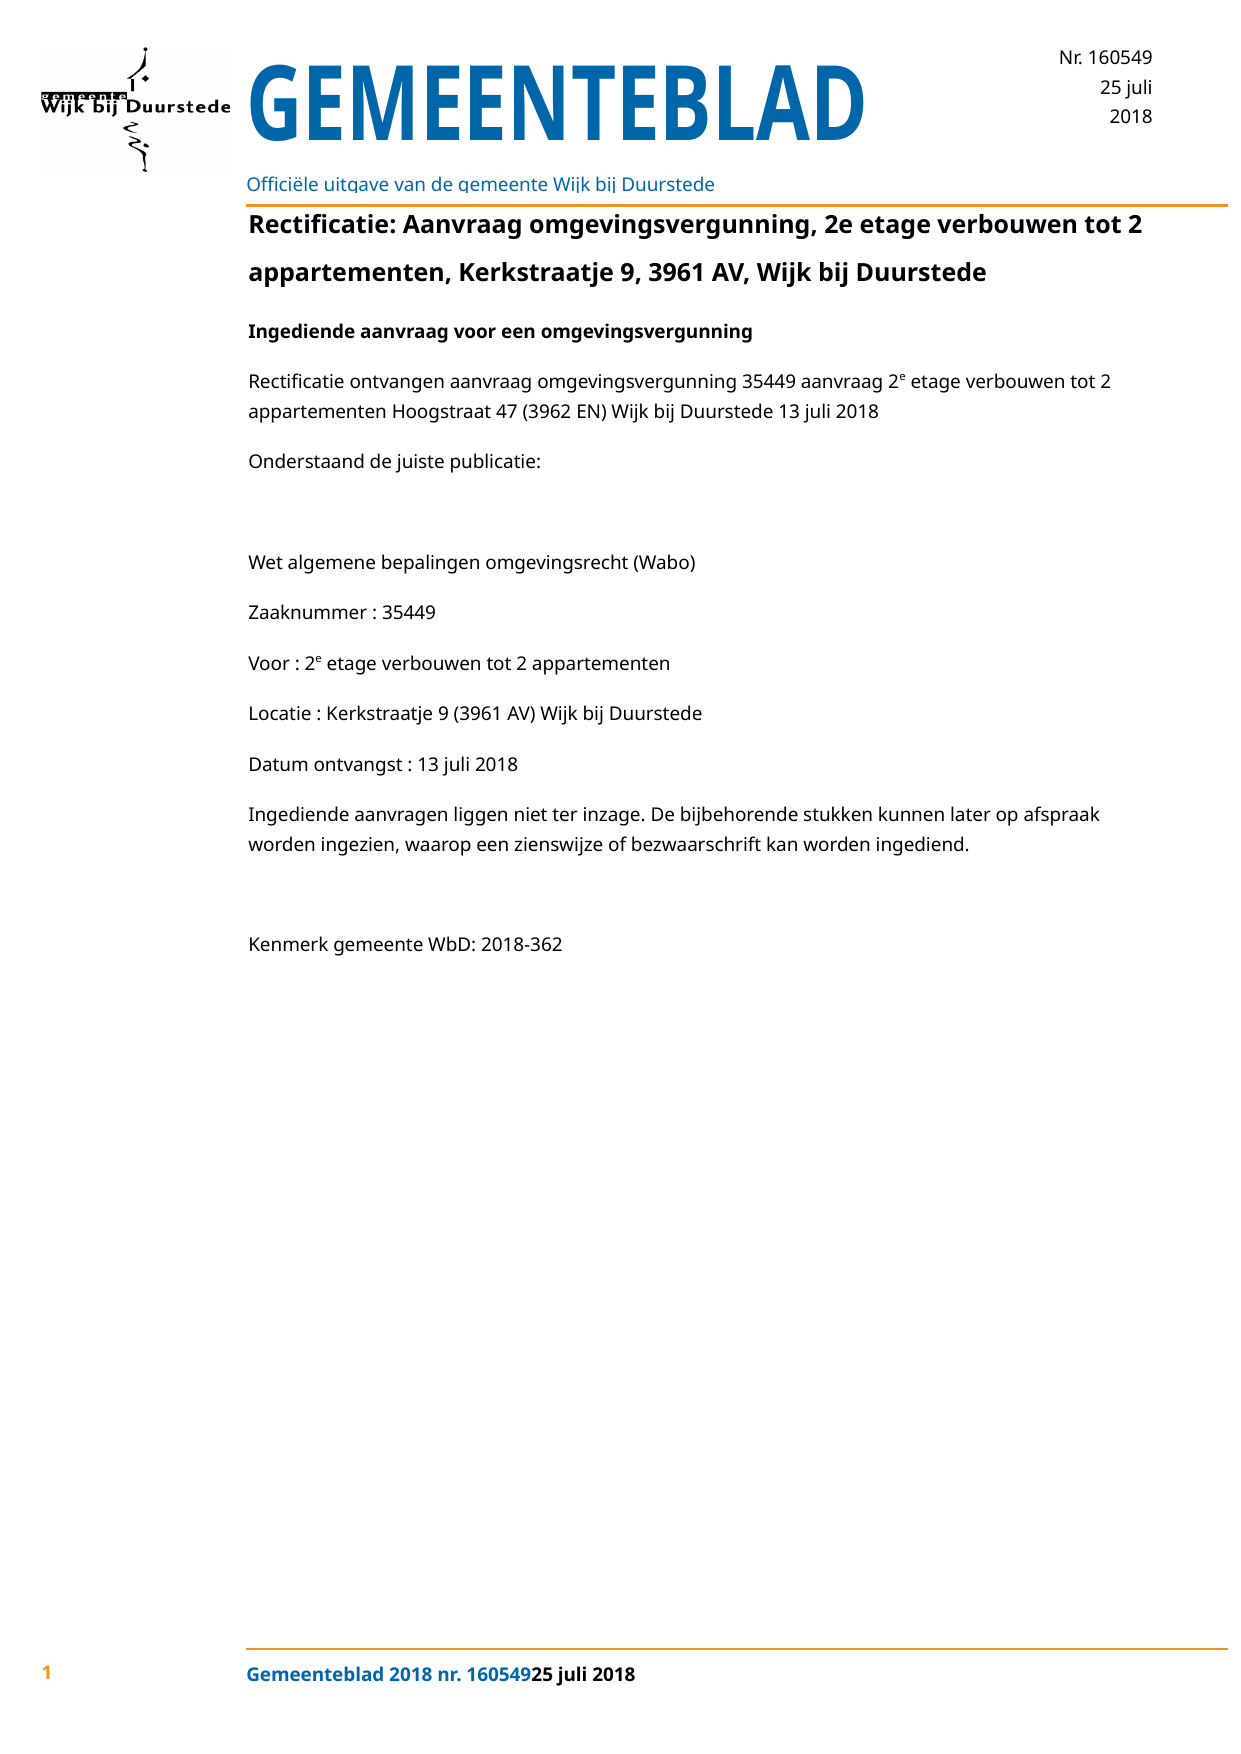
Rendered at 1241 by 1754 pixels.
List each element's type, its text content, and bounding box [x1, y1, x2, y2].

text Locatie : Kerkstraatje 9 (3961 AV) Wijk bij Duurstede [248, 700, 1152, 726]
text Zaaknummer : 35449 [248, 599, 1152, 625]
text Rectificatie: Aanvraag omgevingsvergunning, 2e etage verbouwen tot 2 appartementen, Kerkstraatje 9, 3961 AV, Wijk bij Duurstede [248, 207, 1152, 288]
text Voor : 2e etage verbouwen tot 2 appartementen [248, 650, 1152, 676]
text Kenmerk gemeente WbD: 2018-362 [248, 932, 1152, 957]
text Datum ontvangst : 13 juli 2018 [248, 751, 1152, 777]
text Wet algemene bepalingen omgevingsrecht (Wabo) [248, 549, 1152, 575]
text Ingediende aanvragen liggen niet ter inzage. De bijbehorende stukken kunnen later op afspraak worden ingezien, waarop een zienswijze of bezwaarschrift kan worden ingediend. [248, 801, 1152, 857]
text Ingediende aanvraag voor een omgevingsvergunning [248, 318, 1152, 344]
picture [41, 47, 231, 172]
text Onderstaand de juiste publicatie: [248, 448, 1152, 474]
text Rectificatie ontvangen aanvraag omgevingsvergunning 35449 aanvraag 2e etage verbouwen tot 2 appartementen Hoogstraat 47 (3962 EN) Wijk bij Duurstede 13 juli 2018 [248, 368, 1152, 424]
